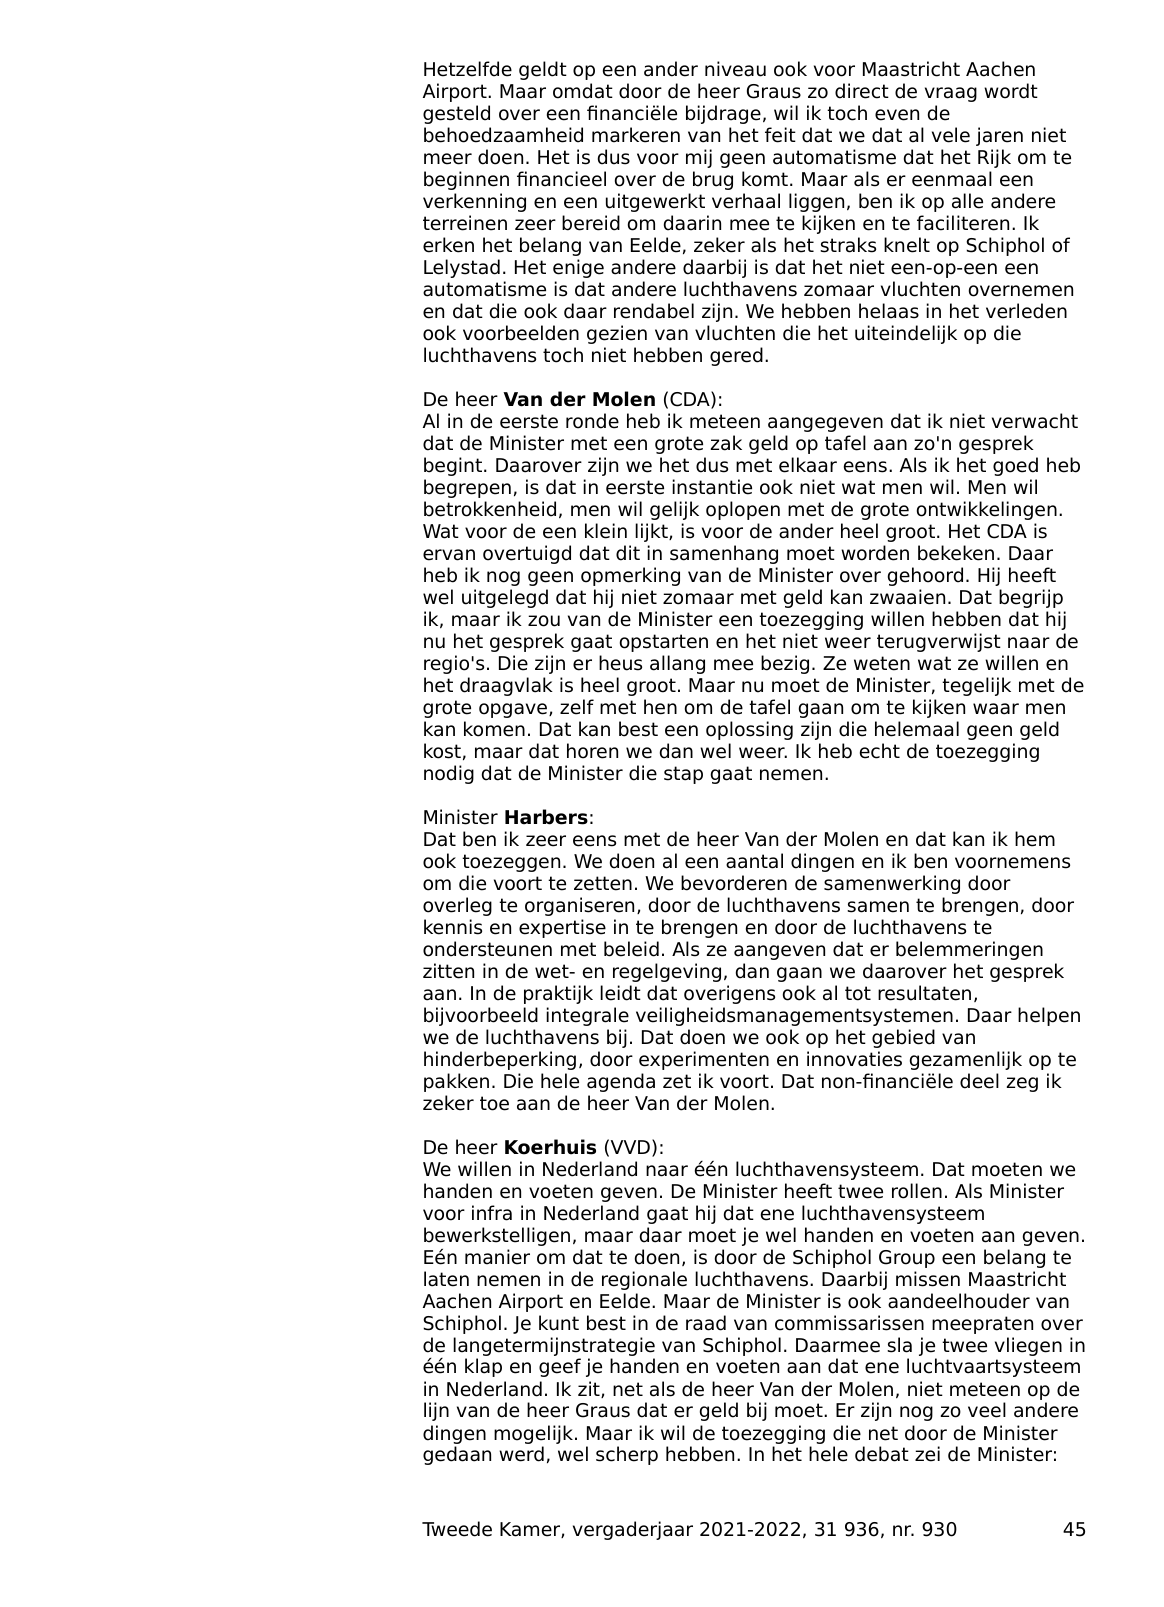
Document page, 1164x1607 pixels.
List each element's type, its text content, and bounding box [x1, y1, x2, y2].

text We willen in Nederland naar één luchthavensysteem. Dat moeten we handen en voeten geven. De Minister heeft twee rollen. Als Minister voor infra in Nederland gaat hij dat ene luchthavensysteem bewerkstelligen, maar daar moet je wel handen en voeten aan geven. Eén manier om dat te doen, is door de Schiphol Group een belang te laten nemen in de regionale luchthavens. Daarbij missen Maastricht Aachen Airport en Eelde. Maar de Minister is ook aandeelhouder van Schiphol. Je kunt best in de raad van commissarissen meepraten over de langetermijnstrategie van Schiphol. Daarmee sla je twee vliegen in één klap en geef je handen en voeten aan dat ene luchtvaartsysteem in Nederland. Ik zit, net als de heer Van der Molen, niet meteen op de lijn van de heer Graus dat er geld bij moet. Er zijn nog zo veel andere dingen mogelijk. Maar ik wil de toezegging die net door de Minister gedaan werd, wel scherp hebben. In het hele debat zei de Minister: [422, 1159, 1087, 1466]
text De heer Koerhuis (VVD): [422, 1137, 1087, 1159]
text Dat ben ik zeer eens met de heer Van der Molen en dat kan ik hem ook toezeggen. We doen al een aantal dingen en ik ben voornemens om die voort te zetten. We bevorderen de samenwerking door overleg te organiseren, door de luchthavens samen te brengen, door kennis en expertise in te brengen en door de luchthavens te ondersteunen met beleid. Als ze aangeven dat er belemmeringen zitten in de wet- en regelgeving, dan gaan we daarover het gesprek aan. In de praktijk leidt dat overigens ook al tot resultaten, bijvoorbeeld integrale veiligheidsmanagementsystemen. Daar helpen we de luchthavens bij. Dat doen we ook op het gebied van hinderbeperking, door experimenten en innovaties gezamenlijk op te pakken. Die hele agenda zet ik voort. Dat non-financiële deel zeg ik zeker toe aan de heer Van der Molen. [422, 829, 1087, 1114]
text Hetzelfde geldt op een ander niveau ook voor Maastricht Aachen Airport. Maar omdat door de heer Graus zo direct de vraag wordt gesteld over een financiële bijdrage, wil ik toch even de behoedzaamheid markeren van het feit dat we dat al vele jaren niet meer doen. Het is dus voor mij geen automatisme dat het Rijk om te beginnen financieel over de brug komt. Maar als er eenmaal een verkenning en een uitgewerkt verhaal liggen, ben ik op alle andere terreinen zeer bereid om daarin mee te kijken en te faciliteren. Ik erken het belang van Eelde, zeker als het straks knelt op Schiphol of Lelystad. Het enige andere daarbij is dat het niet een-op-een een automatisme is dat andere luchthavens zomaar vluchten overnemen en dat die ook daar rendabel zijn. We hebben helaas in het verleden ook voorbeelden gezien van vluchten die het uiteindelijk op die luchthavens toch niet hebben gered. [422, 59, 1087, 367]
text Al in de eerste ronde heb ik meteen aangegeven dat ik niet verwacht dat de Minister met een grote zak geld op tafel aan zo'n gesprek begint. Daarover zijn we het dus met elkaar eens. Als ik het goed heb begrepen, is dat in eerste instantie ook niet wat men wil. Men wil betrokkenheid, men wil gelijk oplopen met de grote ontwikkelingen. Wat voor de een klein lijkt, is voor de ander heel groot. Het CDA is ervan overtuigd dat dit in samenhang moet worden bekeken. Daar heb ik nog geen opmerking van de Minister over gehoord. Hij heeft wel uitgelegd dat hij niet zomaar met geld kan zwaaien. Dat begrijp ik, maar ik zou van de Minister een toezegging willen hebben dat hij nu het gesprek gaat opstarten en het niet weer terugverwijst naar de regio's. Die zijn er heus allang mee bezig. Ze weten wat ze willen en het draagvlak is heel groot. Maar nu moet de Minister, tegelijk met de grote opgave, zelf met hen om de tafel gaan om te kijken waar men kan komen. Dat kan best een oplossing zijn die helemaal geen geld kost, maar dat horen we dan wel weer. Ik heb echt de toezegging nodig dat de Minister die stap gaat nemen. [422, 411, 1087, 784]
text De heer Van der Molen (CDA): [422, 389, 1087, 411]
text Minister Harbers: [422, 807, 1087, 829]
